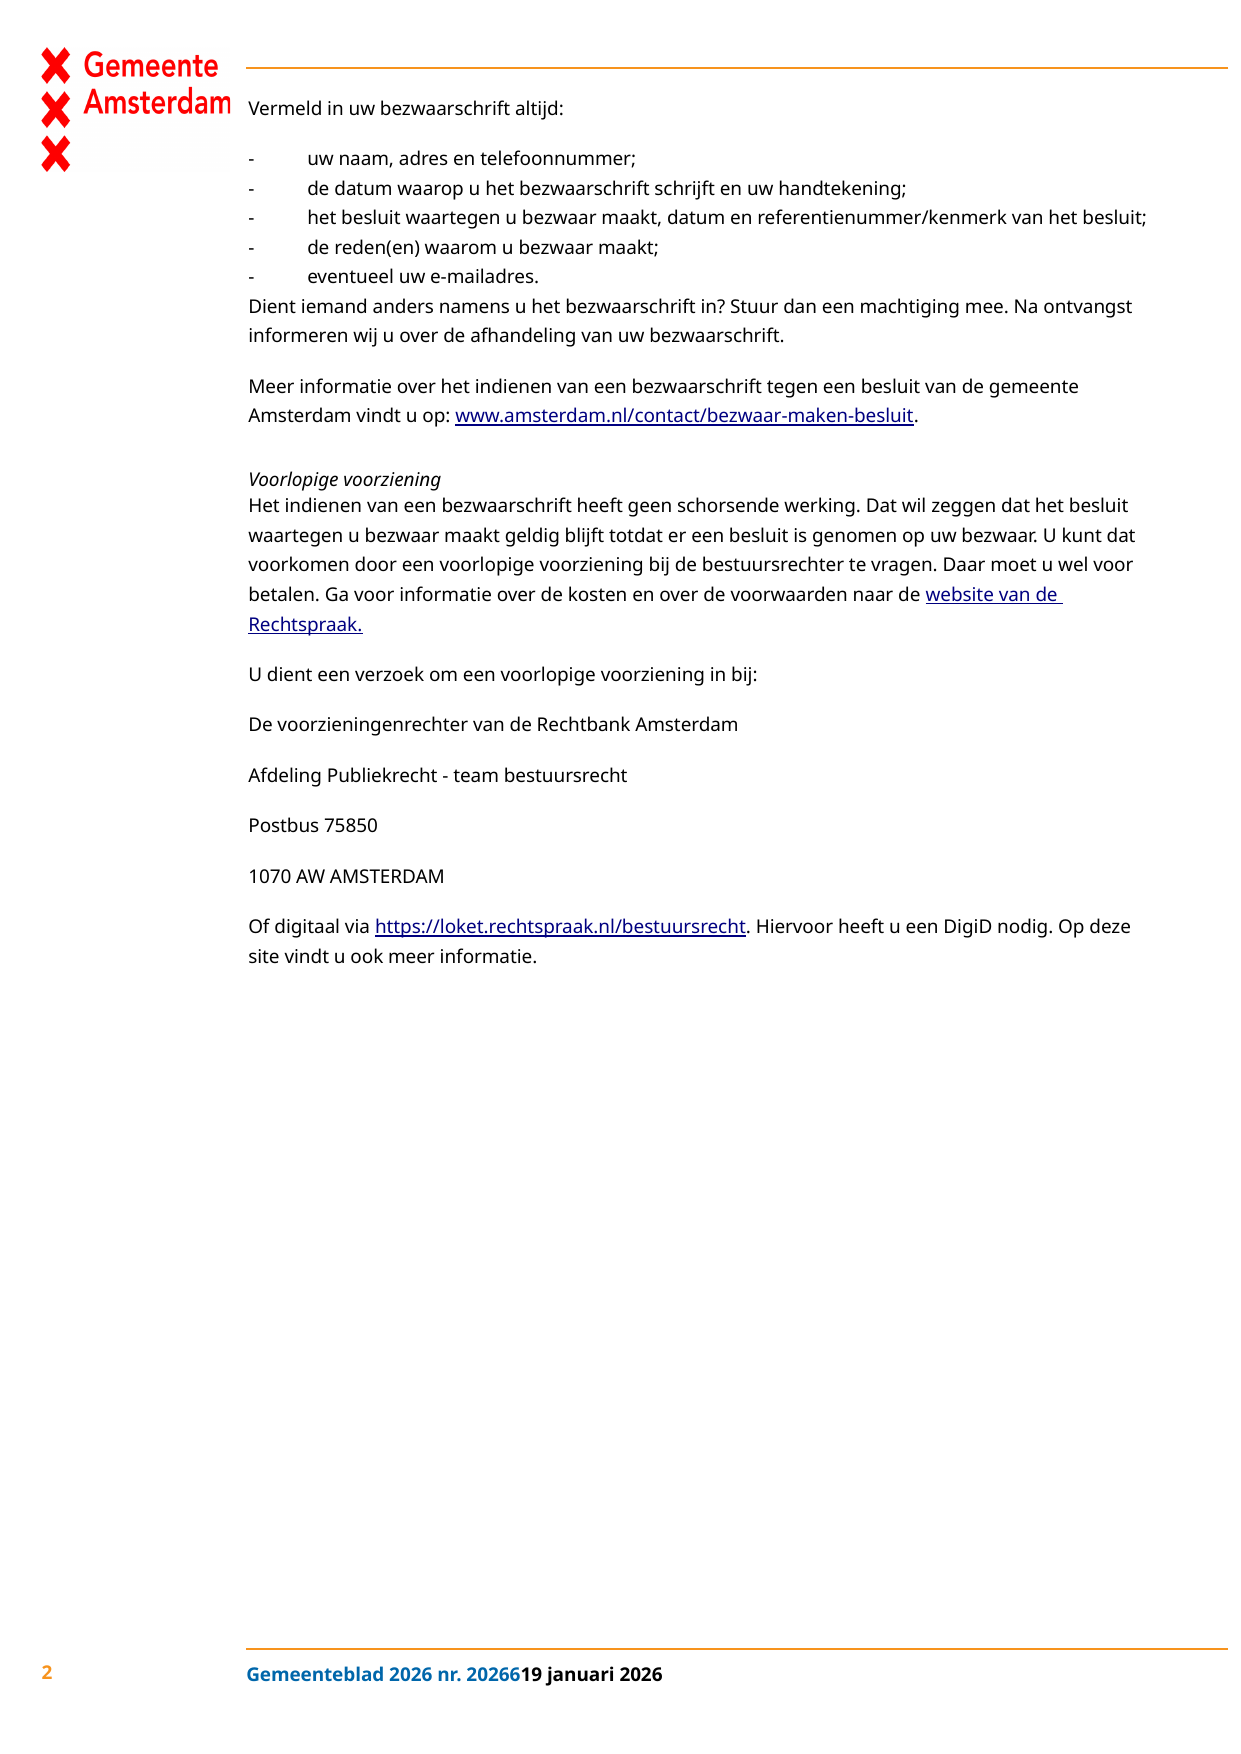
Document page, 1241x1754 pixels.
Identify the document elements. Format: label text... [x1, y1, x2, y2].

list uw naam, adres en telefoonnummer; [248, 145, 1152, 171]
text Dient iemand anders namens u het bezwaarschrift in? Stuur dan een machtiging mee. Na ontvangst informeren wij u over de afhandeling van uw bezwaarschrift. [248, 293, 1152, 348]
text Postbus 75850 [248, 812, 1152, 838]
text Het indienen van een bezwaarschrift heeft geen schorsende werking. Dat wil zeggen dat het besluit waartegen u bezwaar maakt geldig blijft totdat er een besluit is genomen op uw bezwaar. U kunt dat voorkomen door een voorlopige voorziening bij de bestuursrechter te vragen. Daar moet u wel voor betalen. Ga voor informatie over de kosten en over de voorwaarden naar de website van de Rechtspraak. [248, 492, 1152, 636]
text U dient een verzoek om een voorlopige voorziening in bij: [248, 661, 1152, 687]
list de datum waarop u het bezwaarschrift schrijft en uw handtekening; [248, 175, 1152, 201]
list de reden(en) waarom u bezwaar maakt; [248, 234, 1152, 260]
text 1070 AW AMSTERDAM [248, 863, 1152, 888]
text Voorlopige voorziening [248, 467, 1152, 492]
text Vermeld in uw bezwaarschrift altijd: [248, 95, 1152, 121]
picture [41, 47, 231, 172]
text Meer informatie over het indienen van een bezwaarschrift tegen een besluit van de gemeente Amsterdam vindt u op: www.amsterdam.nl/contact/bezwaar-maken-besluit. [248, 373, 1152, 428]
list het besluit waartegen u bezwaar maakt, datum en referentienummer/kenmerk van het besluit; [248, 204, 1152, 230]
text Of digitaal via https://loket.rechtspraak.nl/bestuursrecht. Hiervoor heeft u een DigiD nodig. Op deze site vindt u ook meer informatie. [248, 913, 1152, 968]
text Afdeling Publiekrecht - team bestuursrecht [248, 762, 1152, 788]
list eventueel uw e-mailadres. [248, 263, 1152, 289]
text De voorzieningenrechter van de Rechtbank Amsterdam [248, 712, 1152, 737]
